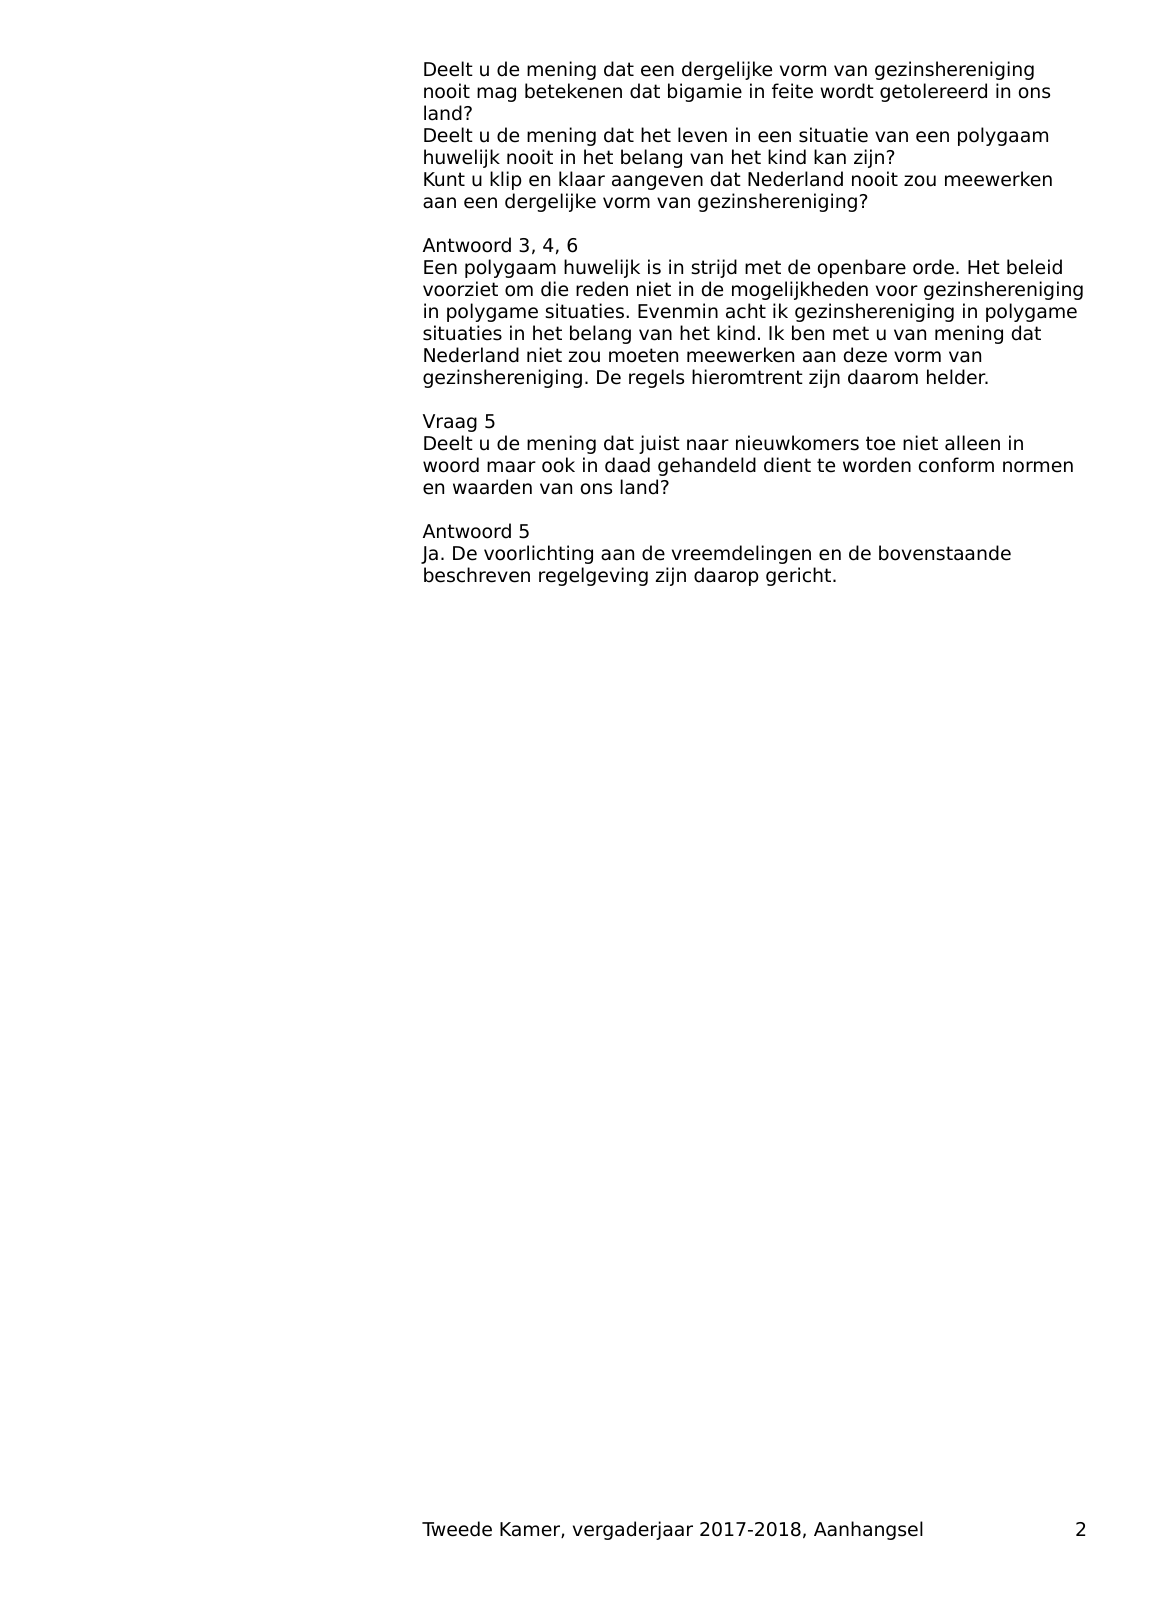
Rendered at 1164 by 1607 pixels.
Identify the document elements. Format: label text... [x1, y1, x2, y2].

text Kunt u klip en klaar aangeven dat Nederland nooit zou meewerken aan een dergelijke vorm van gezinshereniging? [422, 169, 1087, 213]
text Antwoord 3, 4, 6 [422, 235, 1087, 257]
text Deelt u de mening dat een dergelijke vorm van gezinshereniging nooit mag betekenen dat bigamie in feite wordt getolereerd in ons land? [422, 59, 1087, 125]
text Antwoord 5 [422, 521, 1087, 543]
text Deelt u de mening dat juist naar nieuwkomers toe niet alleen in woord maar ook in daad gehandeld dient te worden conform normen en waarden van ons land? [422, 433, 1087, 499]
text Een polygaam huwelijk is in strijd met de openbare orde. Het beleid voorziet om die reden niet in de mogelijkheden voor gezinshereniging in polygame situaties. Evenmin acht ik gezinshereniging in polygame situaties in het belang van het kind. Ik ben met u van mening dat Nederland niet zou moeten meewerken aan deze vorm van gezinshereniging. De regels hieromtrent zijn daarom helder. [422, 257, 1087, 389]
text Ja. De voorlichting aan de vreemdelingen en de bovenstaande beschreven regelgeving zijn daarop gericht. [422, 543, 1087, 587]
text Vraag 5 [422, 411, 1087, 433]
text Deelt u de mening dat het leven in een situatie van een polygaam huwelijk nooit in het belang van het kind kan zijn? [422, 125, 1087, 169]
